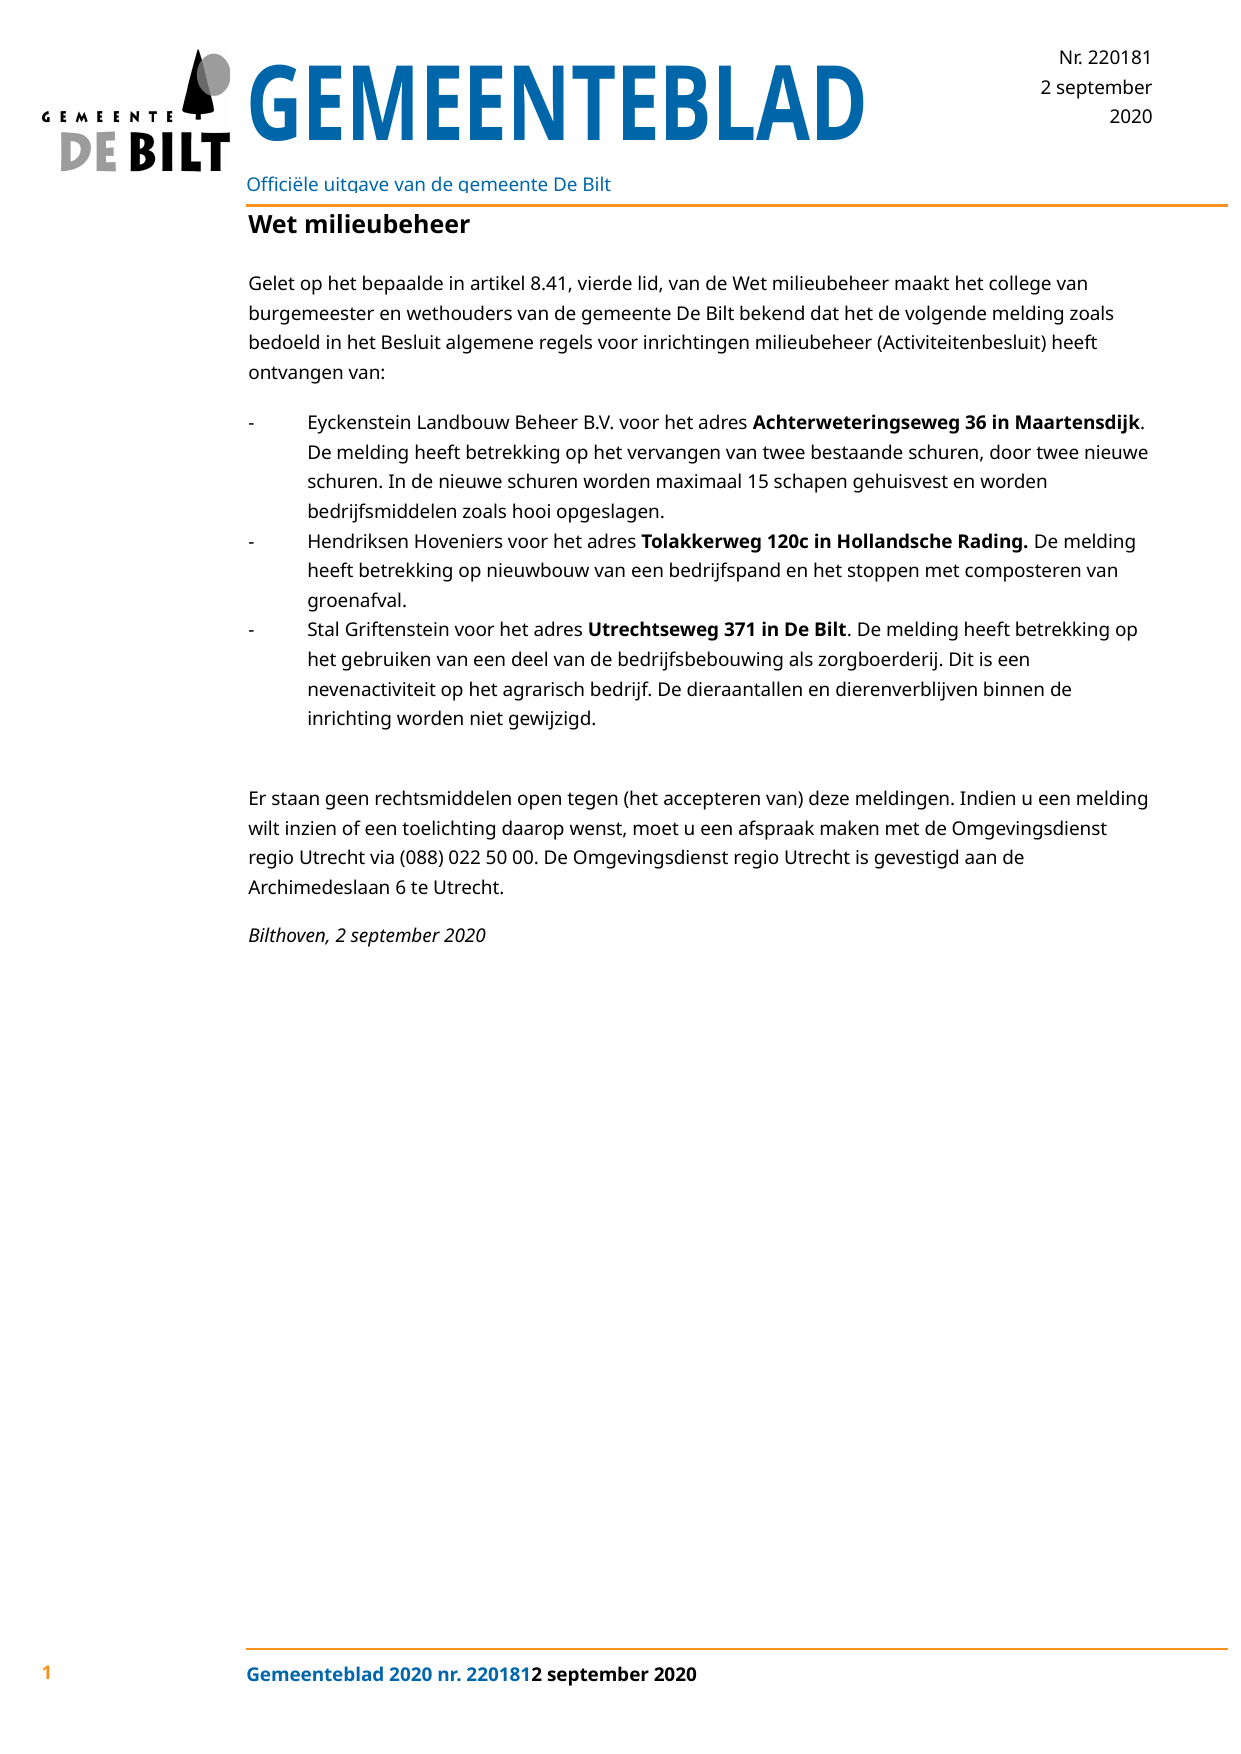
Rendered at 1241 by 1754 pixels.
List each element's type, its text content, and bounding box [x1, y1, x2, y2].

list Eyckenstein Landbouw Beheer B.V. voor het adres Achterweteringseweg 36 in Maartensdijk. De melding heeft betrekking op het vervangen van twee bestaande schuren, door twee nieuwe schuren. In de nieuwe schuren worden maximaal 15 schapen gehuisvest en worden bedrijfsmiddelen zoals hooi opgeslagen. [248, 409, 1152, 524]
picture [41, 47, 231, 172]
list Stal Griftenstein voor het adres Utrechtseweg 371 in De Bilt. De melding heeft betrekking op het gebruiken van een deel van de bedrijfsbebouwing als zorgboerderij. Dit is een nevenactiviteit op het agrarisch bedrijf. De dieraantallen en dierenverblijven binnen de inrichting worden niet gewijzigd. [248, 617, 1152, 731]
text Gelet op het bepaalde in artikel 8.41, vierde lid, van de Wet milieubeheer maakt het college van burgemeester en wethouders van de gemeente De Bilt bekend dat het de volgende melding zoals bedoeld in het Besluit algemene regels voor inrichtingen milieubeheer (Activiteitenbesluit) heeft ontvangen van: [248, 270, 1152, 385]
list Hendriksen Hoveniers voor het adres Tolakkerweg 120c in Hollandsche Rading. De melding heeft betrekking op nieuwbouw van een bedrijfspand en het stoppen met composteren van groenafval. [248, 528, 1152, 613]
text Bilthoven, 2 september 2020 [248, 922, 1152, 948]
text Wet milieubeheer [248, 207, 1152, 241]
text Er staan geen rechtsmiddelen open tegen (het accepteren van) deze meldingen. Indien u een melding wilt inzien of een toelichting daarop wenst, moet u een afspraak maken met de Omgevingsdienst regio Utrecht via (088) 022 50 00. De Omgevingsdienst regio Utrecht is gevestigd aan de Archimedeslaan 6 te Utrecht. [248, 785, 1152, 900]
